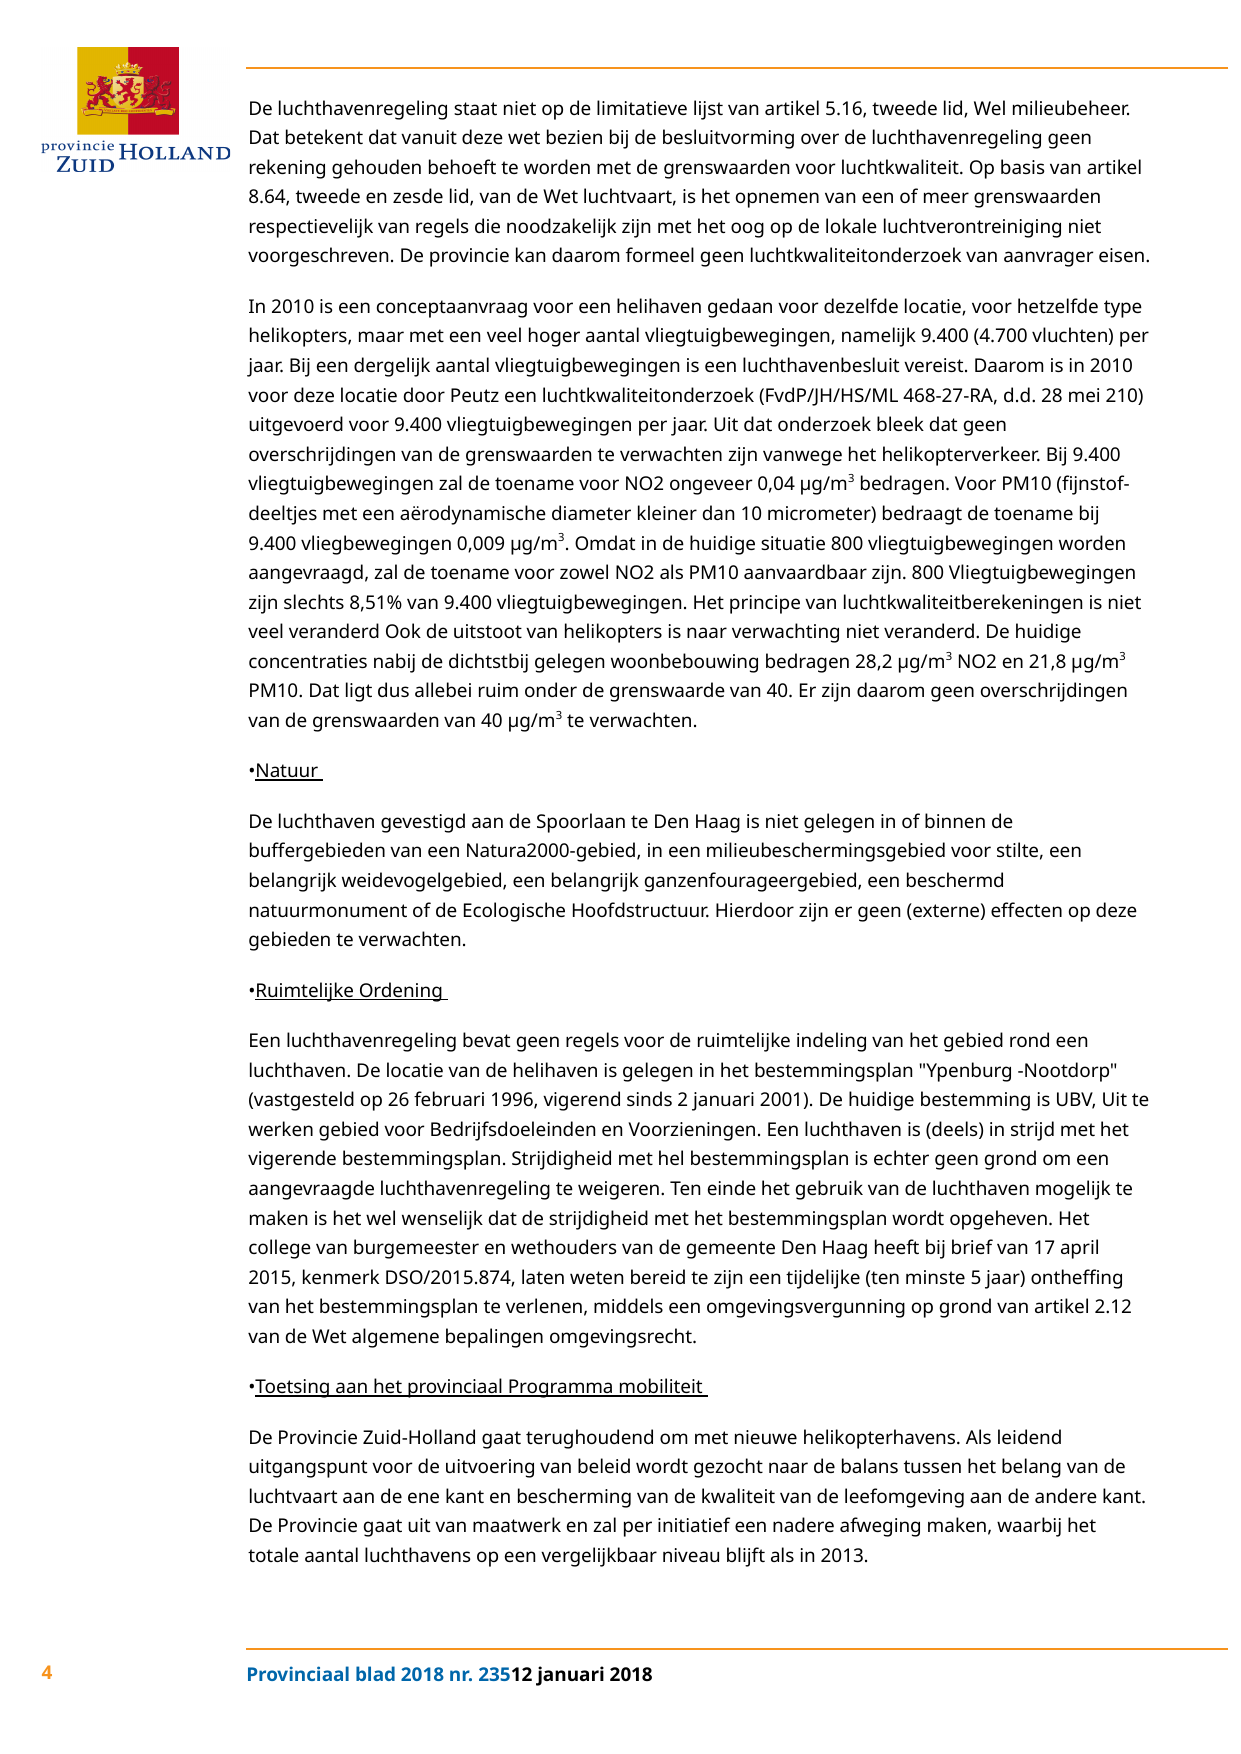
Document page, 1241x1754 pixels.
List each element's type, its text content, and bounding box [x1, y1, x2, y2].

text •Natuur [248, 758, 1152, 783]
text De Provincie Zuid-Holland gaat terughoudend om met nieuwe helikopterhavens. Als leidend uitgangspunt voor de uitvoering van beleid wordt gezocht naar de balans tussen het belang van de luchtvaart aan de ene kant en bescherming van de kwaliteit van de leefomgeving aan de andere kant. De Provincie gaat uit van maatwerk en zal per initiatief een nadere afweging maken, waarbij het totale aantal luchthavens op een vergelijkbaar niveau blijft als in 2013. [248, 1424, 1152, 1568]
text De luchthaven gevestigd aan de Spoorlaan te Den Haag is niet gelegen in of binnen de buffergebieden van een Natura2000-gebied, in een milieubeschermingsgebied voor stilte, een belangrijk weidevogelgebied, een belangrijk ganzenfourageergebied, een beschermd natuurmonument of de Ecologische Hoofdstructuur. Hierdoor zijn er geen (externe) effecten op deze gebieden te verwachten. [248, 808, 1152, 952]
text In 2010 is een conceptaanvraag voor een helihaven gedaan voor dezelfde locatie, voor hetzelfde type helikopters, maar met een veel hoger aantal vliegtuigbewegingen, namelijk 9.400 (4.700 vluchten) per jaar. Bij een dergelijk aantal vliegtuigbewegingen is een luchthavenbesluit vereist. Daarom is in 2010 voor deze locatie door Peutz een luchtkwaliteitonderzoek (FvdP/JH/HS/ML 468-27-RA, d.d. 28 mei 210) uitgevoerd voor 9.400 vliegtuigbewegingen per jaar. Uit dat onderzoek bleek dat geen overschrijdingen van de grenswaarden te verwachten zijn vanwege het helikopterverkeer. Bij 9.400 vliegtuigbewegingen zal de toename voor NO2 ongeveer 0,04 µg/m3 bedragen. Voor PM10 (fijnstof-deeltjes met een aërodynamische diameter kleiner dan 10 micrometer) bedraagt de toename bij 9.400 vliegbewegingen 0,009 µg/m3. Omdat in de huidige situatie 800 vliegtuigbewegingen worden aangevraagd, zal de toename voor zowel NO2 als PM10 aanvaardbaar zijn. 800 Vliegtuigbewegingen zijn slechts 8,51% van 9.400 vliegtuigbewegingen. Het principe van luchtkwaliteitberekeningen is niet veel veranderd Ook de uitstoot van helikopters is naar verwachting niet veranderd. De huidige concentraties nabij de dichtstbij gelegen woonbebouwing bedragen 28,2 µg/m3 NO2 en 21,8 µg/m3 PM10. Dat ligt dus allebei ruim onder de grenswaarde van 40. Er zijn daarom geen overschrijdingen van de grenswaarden van 40 µg/m3 te verwachten. [248, 293, 1152, 733]
text Een luchthavenregeling bevat geen regels voor de ruimtelijke indeling van het gebied rond een luchthaven. De locatie van de helihaven is gelegen in het bestemmingsplan "Ypenburg -Nootdorp" (vastgesteld op 26 februari 1996, vigerend sinds 2 januari 2001). De huidige bestemming is UBV, Uit te werken gebied voor Bedrijfsdoeleinden en Voorzieningen. Een luchthaven is (deels) in strijd met het vigerende bestemmingsplan. Strijdigheid met hel bestemmingsplan is echter geen grond om een aangevraagde luchthavenregeling te weigeren. Ten einde het gebruik van de luchthaven mogelijk te maken is het wel wenselijk dat de strijdigheid met het bestemmingsplan wordt opgeheven. Het college van burgemeester en wethouders van de gemeente Den Haag heeft bij brief van 17 april 2015, kenmerk DSO/2015.874, laten weten bereid te zijn een tijdelijke (ten minste 5 jaar) ontheffing van het bestemmingsplan te verlenen, middels een omgevingsvergunning op grond van artikel 2.12 van de Wet algemene bepalingen omgevingsrecht. [248, 1027, 1152, 1349]
text •Ruimtelijke Ordening [248, 977, 1152, 1003]
text De luchthavenregeling staat niet op de limitatieve lijst van artikel 5.16, tweede lid, Wel milieubeheer. Dat betekent dat vanuit deze wet bezien bij de besluitvorming over de luchthavenregeling geen rekening gehouden behoeft te worden met de grenswaarden voor luchtkwaliteit. Op basis van artikel 8.64, tweede en zesde lid, van de Wet luchtvaart, is het opnemen van een of meer grenswaarden respectievelijk van regels die noodzakelijk zijn met het oog op de lokale luchtverontreiniging niet voorgeschreven. De provincie kan daarom formeel geen luchtkwaliteitonderzoek van aanvrager eisen. [248, 95, 1152, 268]
picture [41, 47, 231, 172]
text •Toetsing aan het provinciaal Programma mobiliteit [248, 1373, 1152, 1399]
